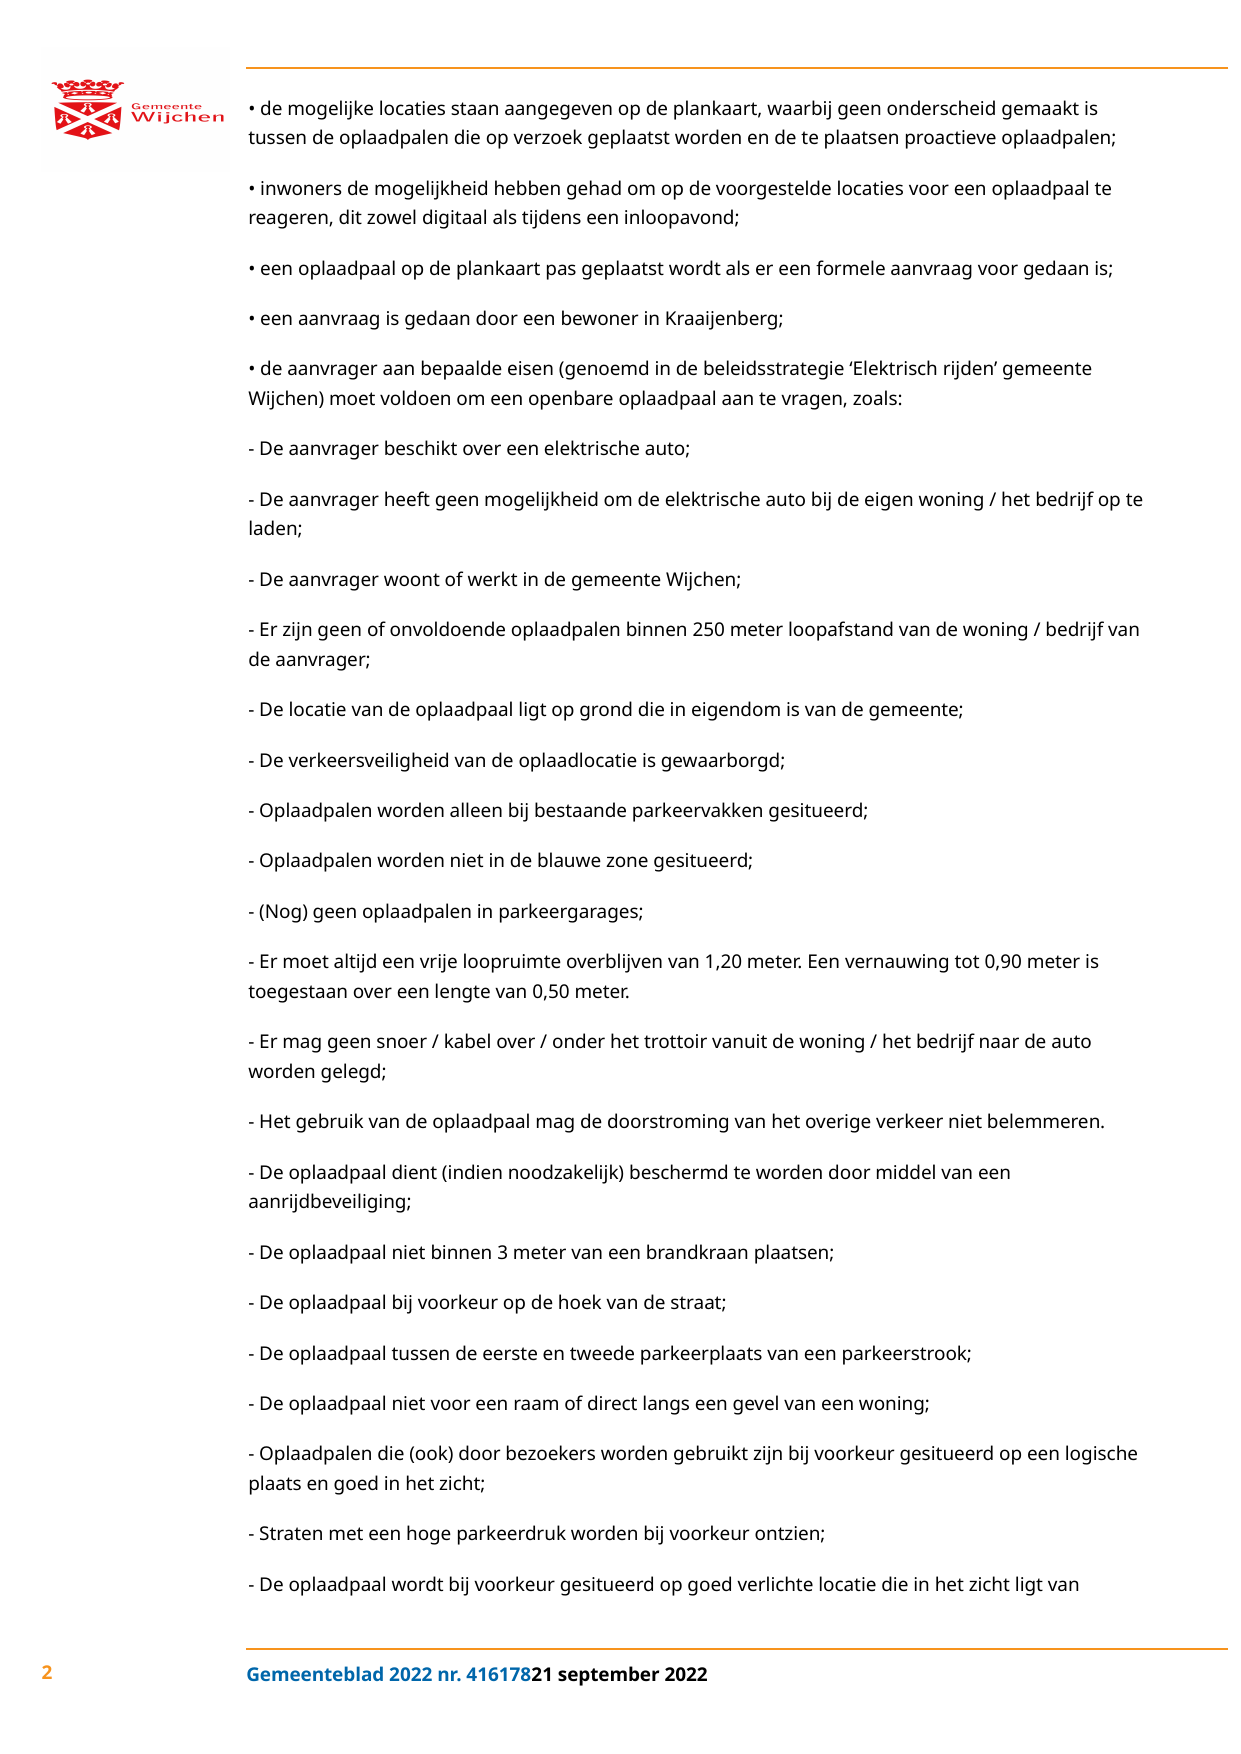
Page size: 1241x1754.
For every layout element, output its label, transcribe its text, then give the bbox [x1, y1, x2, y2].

text - De aanvrager heeft geen mogelijkheid om de elektrische auto bij de eigen woning / het bedrijf op te laden; [248, 486, 1152, 541]
text - De aanvrager beschikt over een elektrische auto; [248, 436, 1152, 461]
text - Het gebruik van de oplaadpaal mag de doorstroming van het overige verkeer niet belemmeren. [248, 1108, 1152, 1134]
text - De verkeersveiligheid van de oplaadlocatie is gewaarborgd; [248, 747, 1152, 773]
text • een oplaadpaal op de plankaart pas geplaatst wordt als er een formele aanvraag voor gedaan is; [248, 255, 1152, 281]
text - Oplaadpalen die (ook) door bezoekers worden gebruikt zijn bij voorkeur gesitueerd op een logische plaats en goed in het zicht; [248, 1441, 1152, 1496]
text - Oplaadpalen worden niet in de blauwe zone gesitueerd; [248, 848, 1152, 873]
text - De oplaadpaal tussen de eerste en tweede parkeerplaats van een parkeerstrook; [248, 1340, 1152, 1366]
picture [41, 47, 231, 172]
text • een aanvraag is gedaan door een bewoner in Kraaijenberg; [248, 305, 1152, 331]
text - De aanvrager woont of werkt in de gemeente Wijchen; [248, 566, 1152, 592]
text - De locatie van de oplaadpaal ligt op grond die in eigendom is van de gemeente; [248, 696, 1152, 722]
text - De oplaadpaal dient (indien noodzakelijk) beschermd te worden door middel van een aanrijdbeveiliging; [248, 1159, 1152, 1214]
text - De oplaadpaal wordt bij voorkeur gesitueerd op goed verlichte locatie die in het zicht ligt van [248, 1571, 1152, 1597]
text - Oplaadpalen worden alleen bij bestaande parkeervakken gesitueerd; [248, 797, 1152, 823]
text - Straten met een hoge parkeerdruk worden bij voorkeur ontzien; [248, 1521, 1152, 1546]
text - Er moet altijd een vrije loopruimte overblijven van 1,20 meter. Een vernauwing tot 0,90 meter is toegestaan over een lengte van 0,50 meter. [248, 948, 1152, 1004]
text - Er zijn geen of onvoldoende oplaadpalen binnen 250 meter loopafstand van de woning / bedrijf van de aanvrager; [248, 616, 1152, 672]
text - (Nog) geen oplaadpalen in parkeergarages; [248, 898, 1152, 924]
text - De oplaadpaal bij voorkeur op de hoek van de straat; [248, 1289, 1152, 1315]
text - Er mag geen snoer / kabel over / onder het trottoir vanuit de woning / het bedrijf naar de auto worden gelegd; [248, 1028, 1152, 1084]
text • de mogelijke locaties staan aangegeven op de plankaart, waarbij geen onderscheid gemaakt is tussen de oplaadpalen die op verzoek geplaatst worden en de te plaatsen proactieve oplaadpalen; [248, 95, 1152, 150]
text - De oplaadpaal niet voor een raam of direct langs een gevel van een woning; [248, 1390, 1152, 1416]
text • de aanvrager aan bepaalde eisen (genoemd in de beleidsstrategie ‘Elektrisch rijden’ gemeente Wijchen) moet voldoen om een openbare oplaadpaal aan te vragen, zoals: [248, 356, 1152, 411]
text - De oplaadpaal niet binnen 3 meter van een brandkraan plaatsen; [248, 1239, 1152, 1265]
text • inwoners de mogelijkheid hebben gehad om op de voorgestelde locaties voor een oplaadpaal te reageren, dit zowel digitaal als tijdens een inloopavond; [248, 175, 1152, 230]
